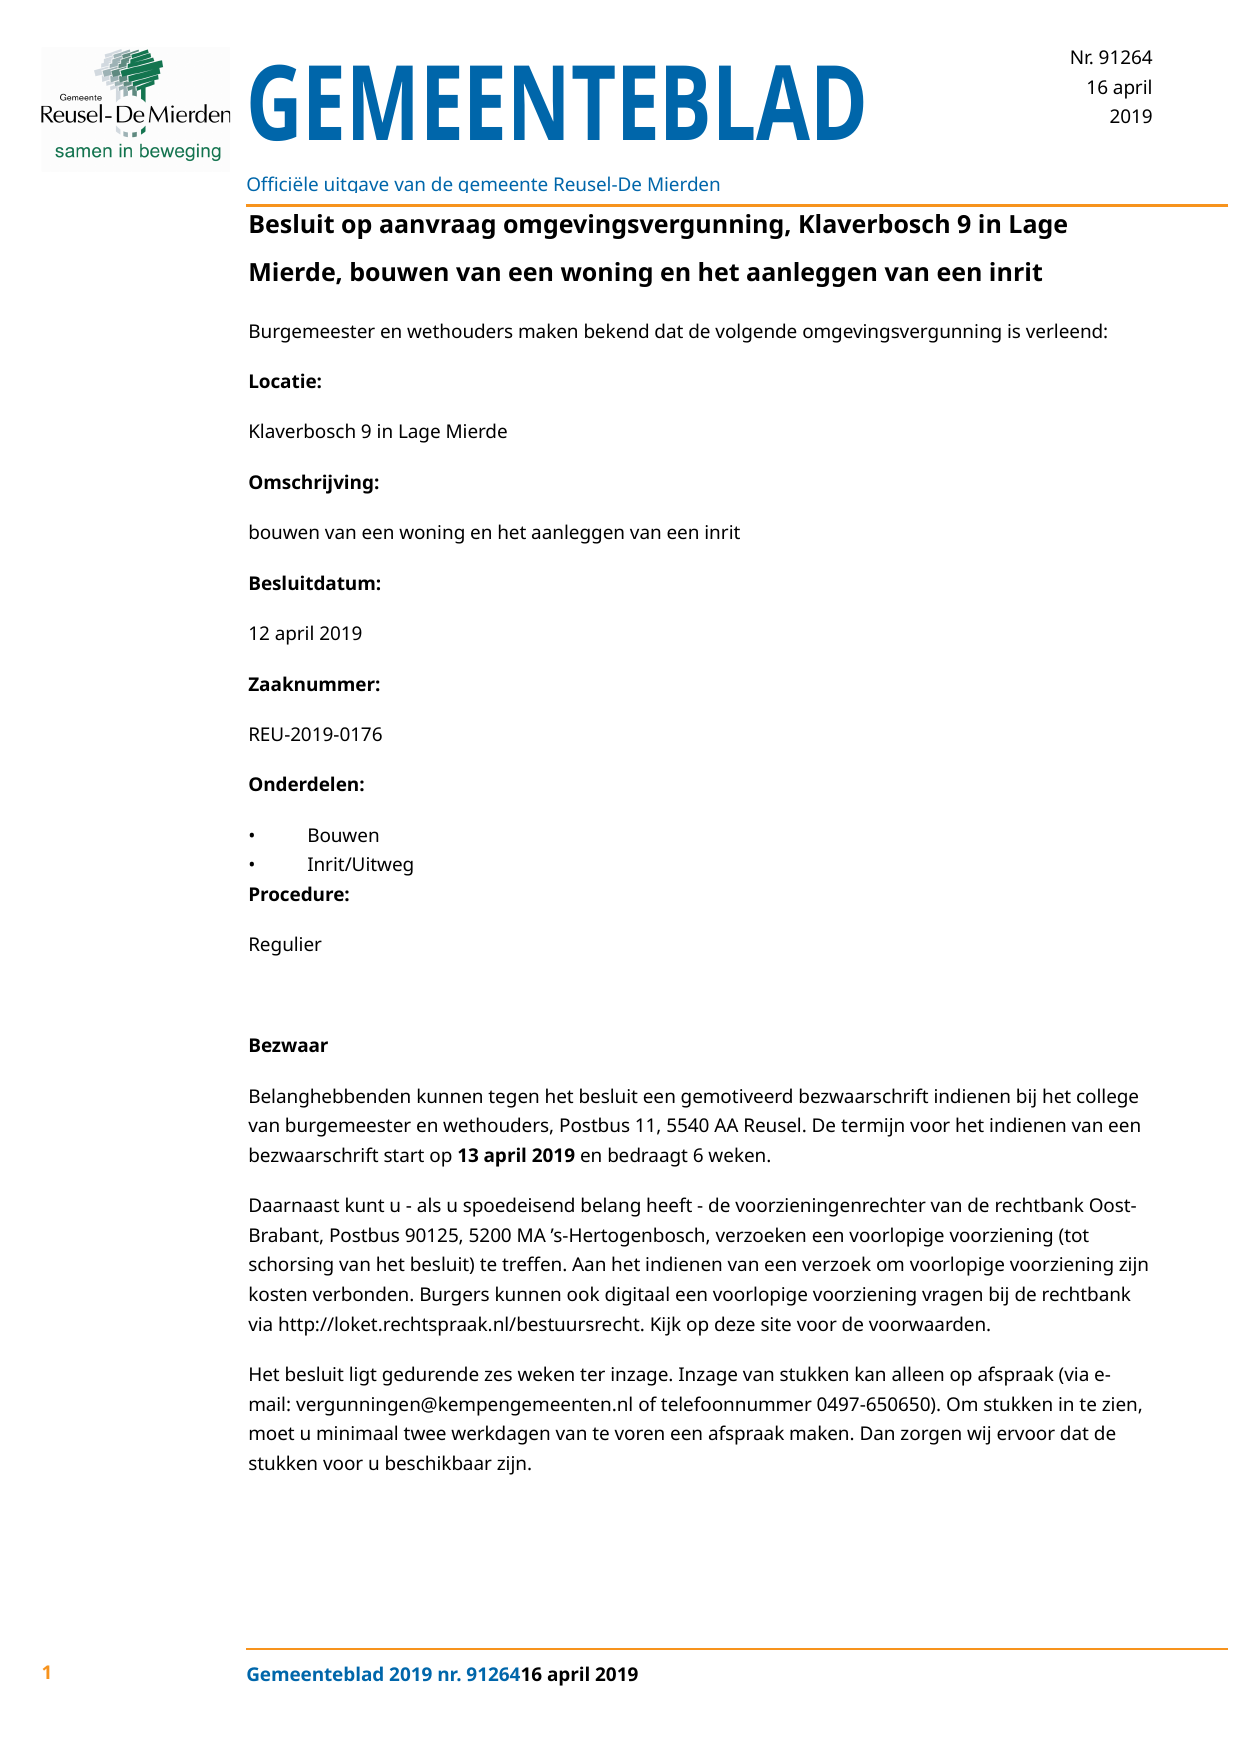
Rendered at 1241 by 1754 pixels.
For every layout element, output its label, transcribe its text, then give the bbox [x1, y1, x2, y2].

picture [41, 47, 231, 172]
text Locatie: [248, 368, 1152, 394]
text Besluitdatum: [248, 570, 1152, 596]
text Belanghebbenden kunnen tegen het besluit een gemotiveerd bezwaarschrift indienen bij het college van burgemeester en wethouders, Postbus 11, 5540 AA Reusel. De termijn voor het indienen van een bezwaarschrift start op 13 april 2019 en bedraagt 6 weken. [248, 1083, 1152, 1168]
text Het besluit ligt gedurende zes weken ter inzage. Inzage van stukken kan alleen op afspraak (via e-mail: vergunningen@kempengemeenten.nl of telefoonnummer 0497-650650). Om stukken in te zien, moet u minimaal twee werkdagen van te voren een afspraak maken. Dan zorgen wij ervoor dat de stukken voor u beschikbaar zijn. [248, 1361, 1152, 1476]
text Burgemeester en wethouders maken bekend dat de volgende omgevingsvergunning is verleend: [248, 318, 1152, 344]
list Bouwen [248, 822, 1152, 848]
list Inrit/Uitweg [248, 852, 1152, 877]
text Onderdelen: [248, 772, 1152, 797]
text Omschrijving: [248, 469, 1152, 495]
text Regulier [248, 932, 1152, 957]
text Zaaknummer: [248, 671, 1152, 697]
text Procedure: [248, 881, 1152, 907]
text Klaverbosch 9 in Lage Mierde [248, 419, 1152, 444]
text bouwen van een woning en het aanleggen van een inrit [248, 519, 1152, 545]
text Daarnaast kunt u - als u spoedeisend belang heeft - de voorzieningenrechter van de rechtbank Oost-Brabant, Postbus 90125, 5200 MA ’s-Hertogenbosch, verzoeken een voorlopige voorziening (tot schorsing van het besluit) te treffen. Aan het indienen van een verzoek om voorlopige voorziening zijn kosten verbonden. Burgers kunnen ook digitaal een voorlopige voorziening vragen bij de rechtbank via http://loket.rechtspraak.nl/bestuursrecht. Kijk op deze site voor de voorwaarden. [248, 1192, 1152, 1337]
text REU-2019-0176 [248, 721, 1152, 747]
text 12 april 2019 [248, 620, 1152, 646]
text Bezwaar [248, 1032, 1152, 1058]
text Besluit op aanvraag omgevingsvergunning, Klaverbosch 9 in Lage Mierde, bouwen van een woning en het aanleggen van een inrit [248, 207, 1152, 288]
